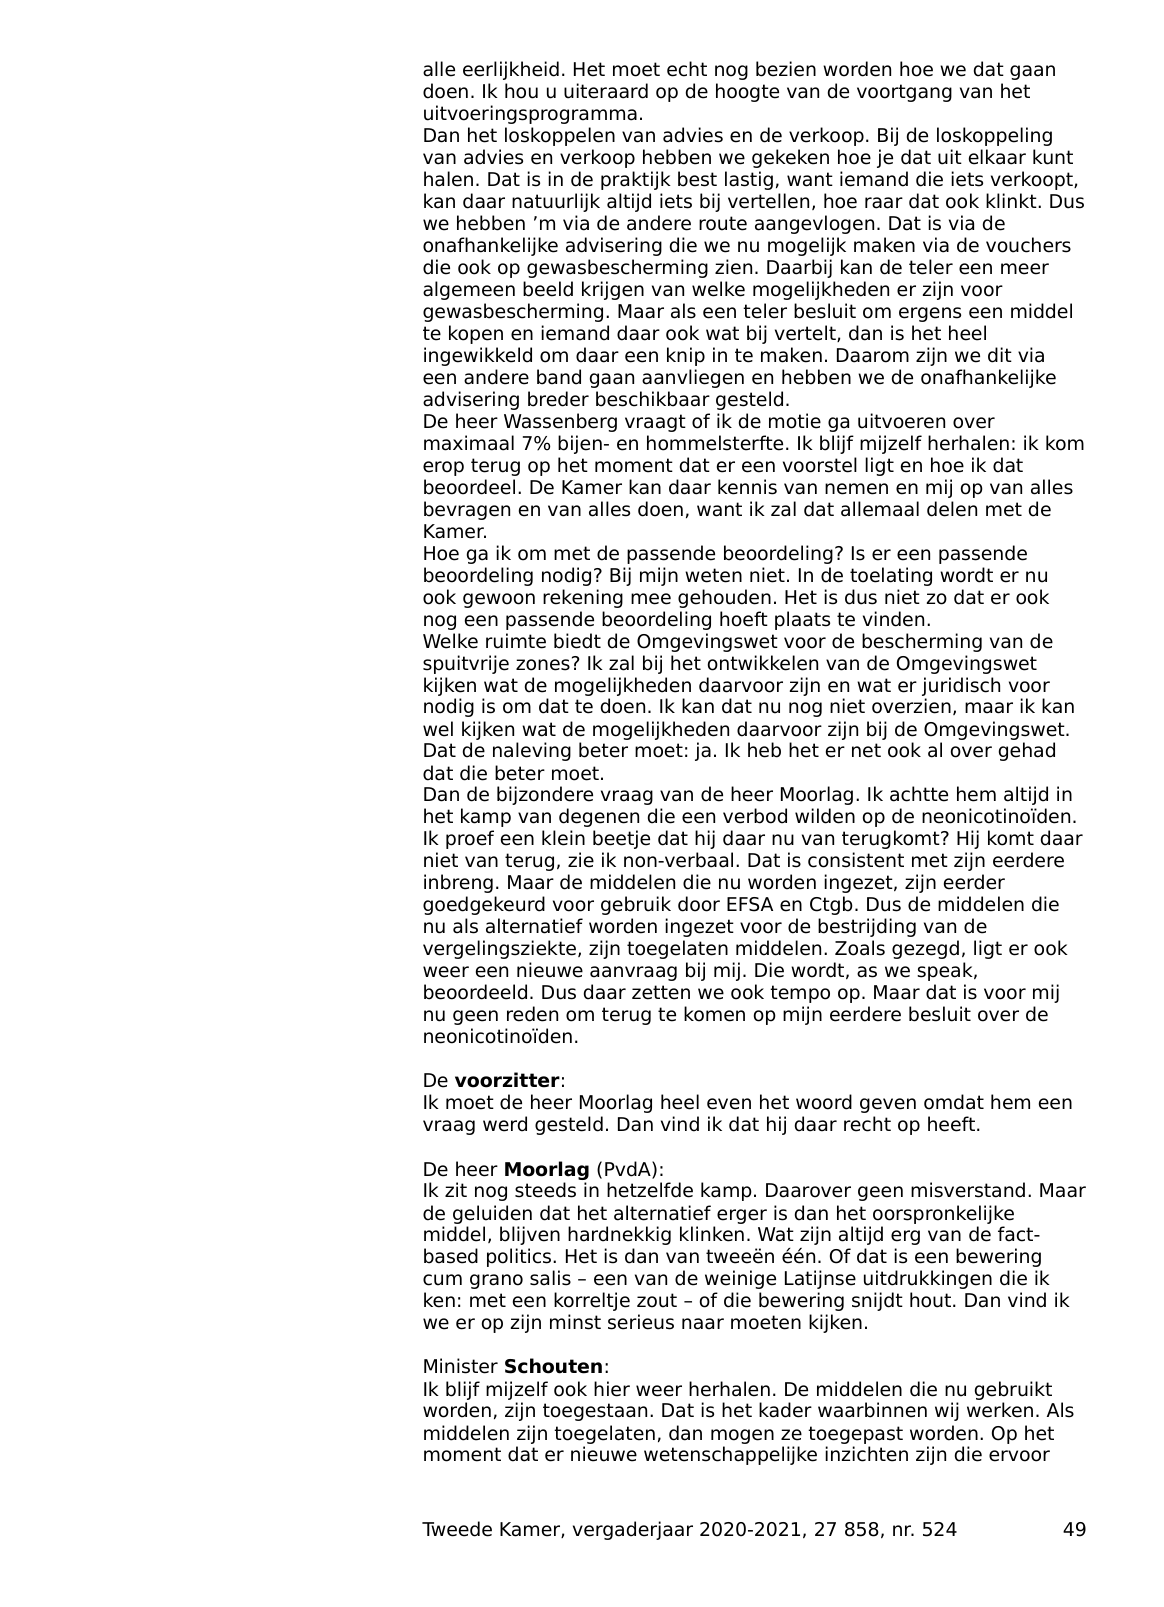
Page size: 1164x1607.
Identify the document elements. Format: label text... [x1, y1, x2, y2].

text De heer Wassenberg vraagt of ik de motie ga uitvoeren over maximaal 7% bijen- en hommelsterfte. Ik blijf mijzelf herhalen: ik kom erop terug op het moment dat er een voorstel ligt en hoe ik dat beoordeel. De Kamer kan daar kennis van nemen en mij op van alles bevragen en van alles doen, want ik zal dat allemaal delen met de Kamer. [422, 411, 1087, 543]
text De heer Moorlag (PvdA): [422, 1158, 1087, 1180]
text Welke ruimte biedt de Omgevingswet voor de bescherming van de spuitvrije zones? Ik zal bij het ontwikkelen van de Omgevingswet kijken wat de mogelijkheden daarvoor zijn en wat er juridisch voor nodig is om dat te doen. Ik kan dat nu nog niet overzien, maar ik kan wel kijken wat de mogelijkheden daarvoor zijn bij de Omgevingswet. [422, 631, 1087, 740]
text Hoe ga ik om met de passende beoordeling? Is er een passende beoordeling nodig? Bij mijn weten niet. In de toelating wordt er nu ook gewoon rekening mee gehouden. Het is dus niet zo dat er ook nog een passende beoordeling hoeft plaats te vinden. [422, 543, 1087, 631]
text Dan het loskoppelen van advies en de verkoop. Bij de loskoppeling van advies en verkoop hebben we gekeken hoe je dat uit elkaar kunt halen. Dat is in de praktijk best lastig, want iemand die iets verkoopt, kan daar natuurlijk altijd iets bij vertellen, hoe raar dat ook klinkt. Dus we hebben ’m via de andere route aangevlogen. Dat is via de onafhankelijke advisering die we nu mogelijk maken via de vouchers die ook op gewasbescherming zien. Daarbij kan de teler een meer algemeen beeld krijgen van welke mogelijkheden er zijn voor gewasbescherming. Maar als een teler besluit om ergens een middel te kopen en iemand daar ook wat bij vertelt, dan is het heel ingewikkeld om daar een knip in te maken. Daarom zijn we dit via een andere band gaan aanvliegen en hebben we de onafhankelijke advisering breder beschikbaar gesteld. [422, 125, 1087, 411]
text Dan de bijzondere vraag van de heer Moorlag. Ik achtte hem altijd in het kamp van degenen die een verbod wilden op de neonicotinoïden. Ik proef een klein beetje dat hij daar nu van terugkomt? Hij komt daar niet van terug, zie ik non-verbaal. Dat is consistent met zijn eerdere inbreng. Maar de middelen die nu worden ingezet, zijn eerder goedgekeurd voor gebruik door EFSA en Ctgb. Dus de middelen die nu als alternatief worden ingezet voor de bestrijding van de vergelingsziekte, zijn toegelaten middelen. Zoals gezegd, ligt er ook weer een nieuwe aanvraag bij mij. Die wordt, as we speak, beoordeeld. Dus daar zetten we ook tempo op. Maar dat is voor mij nu geen reden om terug te komen op mijn eerdere besluit over de neonicotinoïden. [422, 784, 1087, 1048]
text Ik blijf mijzelf ook hier weer herhalen. De middelen die nu gebruikt worden, zijn toegestaan. Dat is het kader waarbinnen wij werken. Als middelen zijn toegelaten, dan mogen ze toegepast worden. Op het moment dat er nieuwe wetenschappelijke inzichten zijn die ervoor [422, 1378, 1087, 1466]
text De voorzitter: [422, 1070, 1087, 1092]
text Ik zit nog steeds in hetzelfde kamp. Daarover geen misverstand. Maar de geluiden dat het alternatief erger is dan het oorspronkelijke middel, blijven hardnekkig klinken. Wat zijn altijd erg van de fact-based politics. Het is dan van tweeën één. Of dat is een bewering cum grano salis – een van de weinige Latijnse uitdrukkingen die ik ken: met een korreltje zout – of die bewering snijdt hout. Dan vind ik we er op zijn minst serieus naar moeten kijken. [422, 1180, 1087, 1334]
text Dat de naleving beter moet: ja. Ik heb het er net ook al over gehad dat die beter moet. [422, 740, 1087, 784]
text alle eerlijkheid. Het moet echt nog bezien worden hoe we dat gaan doen. Ik hou u uiteraard op de hoogte van de voortgang van het uitvoeringsprogramma. [422, 59, 1087, 125]
text Minister Schouten: [422, 1356, 1087, 1378]
text Ik moet de heer Moorlag heel even het woord geven omdat hem een vraag werd gesteld. Dan vind ik dat hij daar recht op heeft. [422, 1092, 1087, 1136]
